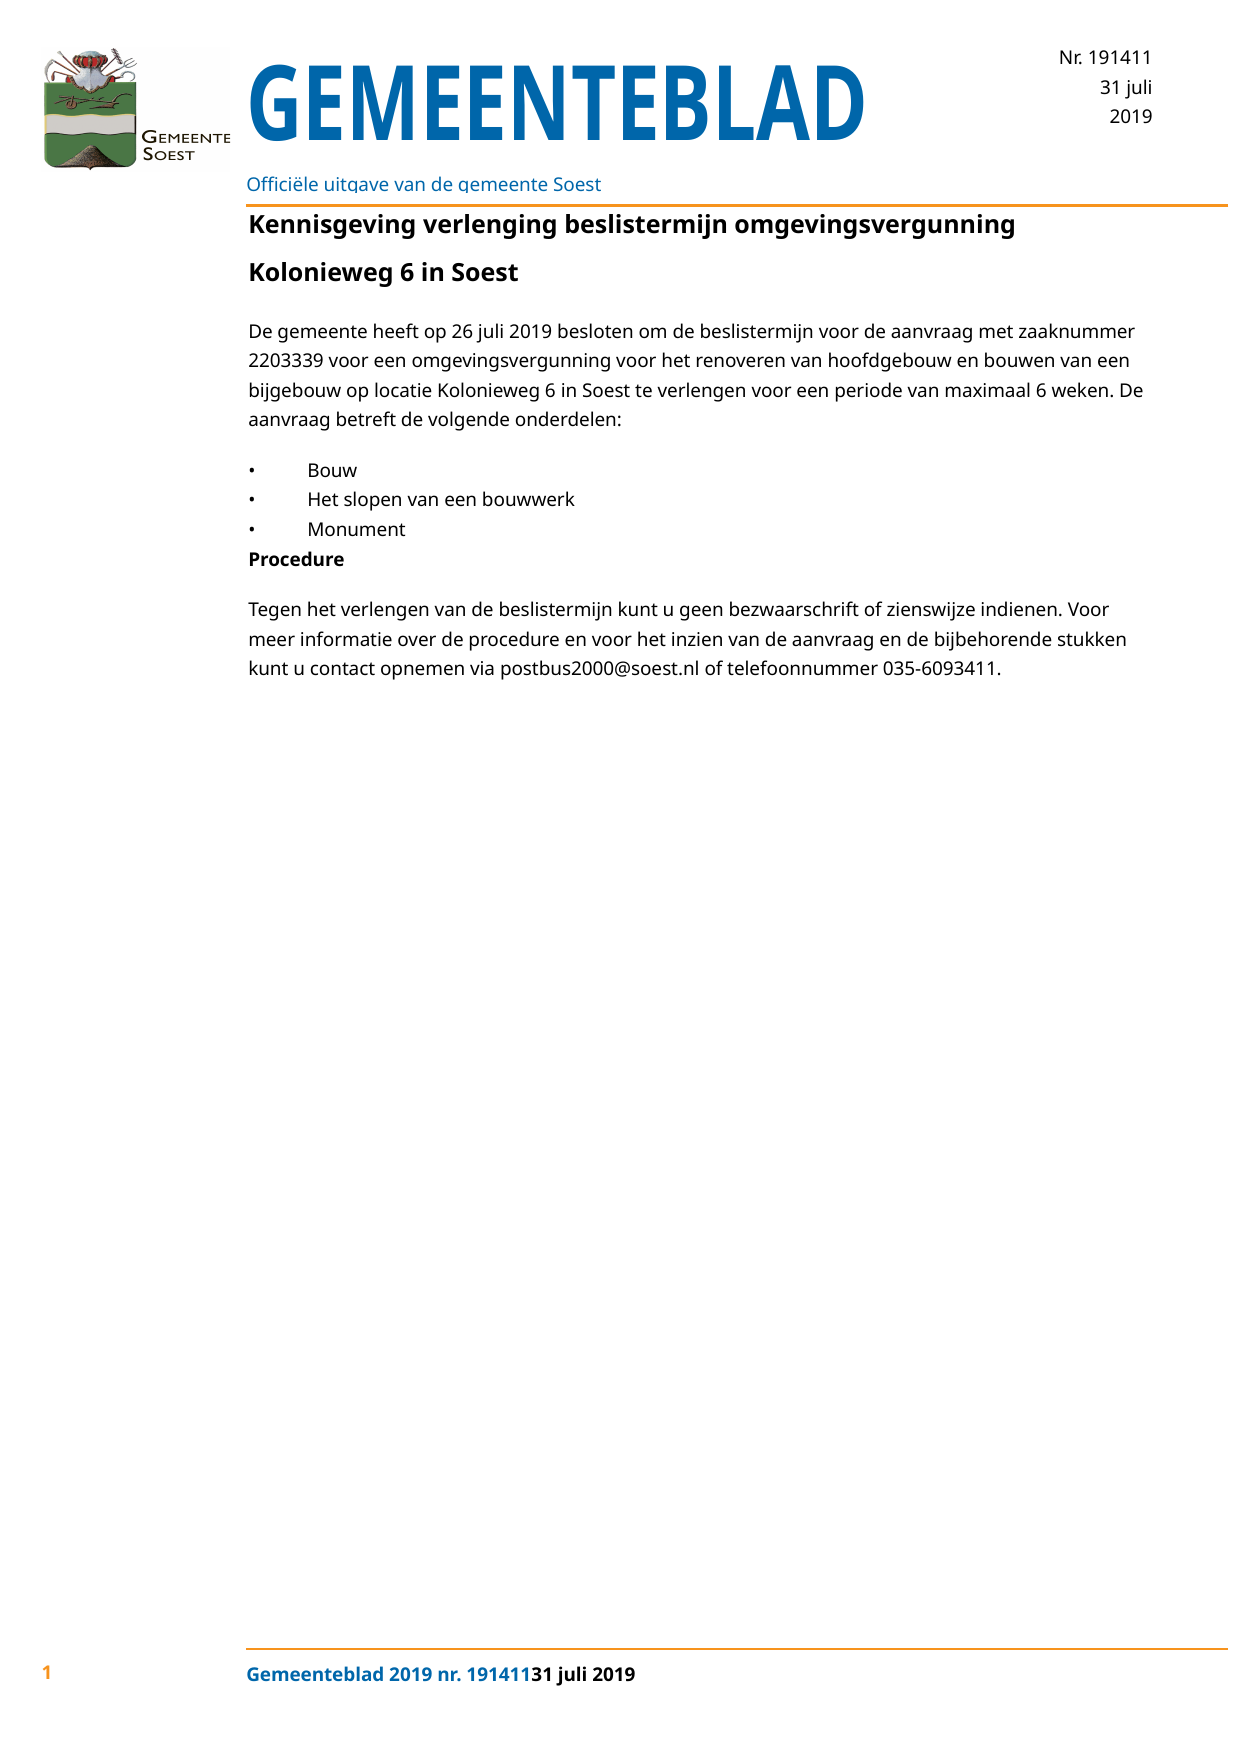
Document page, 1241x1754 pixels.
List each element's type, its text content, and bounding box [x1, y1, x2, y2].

text Kennisgeving verlenging beslistermijn omgevingsvergunning Kolonieweg 6 in Soest [248, 207, 1152, 288]
list Bouw [248, 457, 1152, 483]
text Procedure [248, 546, 1152, 572]
picture [41, 47, 231, 172]
list Het slopen van een bouwwerk [248, 487, 1152, 512]
list Monument [248, 516, 1152, 542]
text De gemeente heeft op 26 juli 2019 besloten om de beslistermijn voor de aanvraag met zaaknummer 2203339 voor een omgevingsvergunning voor het renoveren van hoofdgebouw en bouwen van een bijgebouw op locatie Kolonieweg 6 in Soest te verlengen voor een periode van maximaal 6 weken. De aanvraag betreft de volgende onderdelen: [248, 318, 1152, 432]
text Tegen het verlengen van de beslistermijn kunt u geen bezwaarschrift of zienswijze indienen. Voor meer informatie over de procedure en voor het inzien van de aanvraag en de bijbehorende stukken kunt u contact opnemen via postbus2000@soest.nl of telefoonnummer 035-6093411. [248, 596, 1152, 681]
